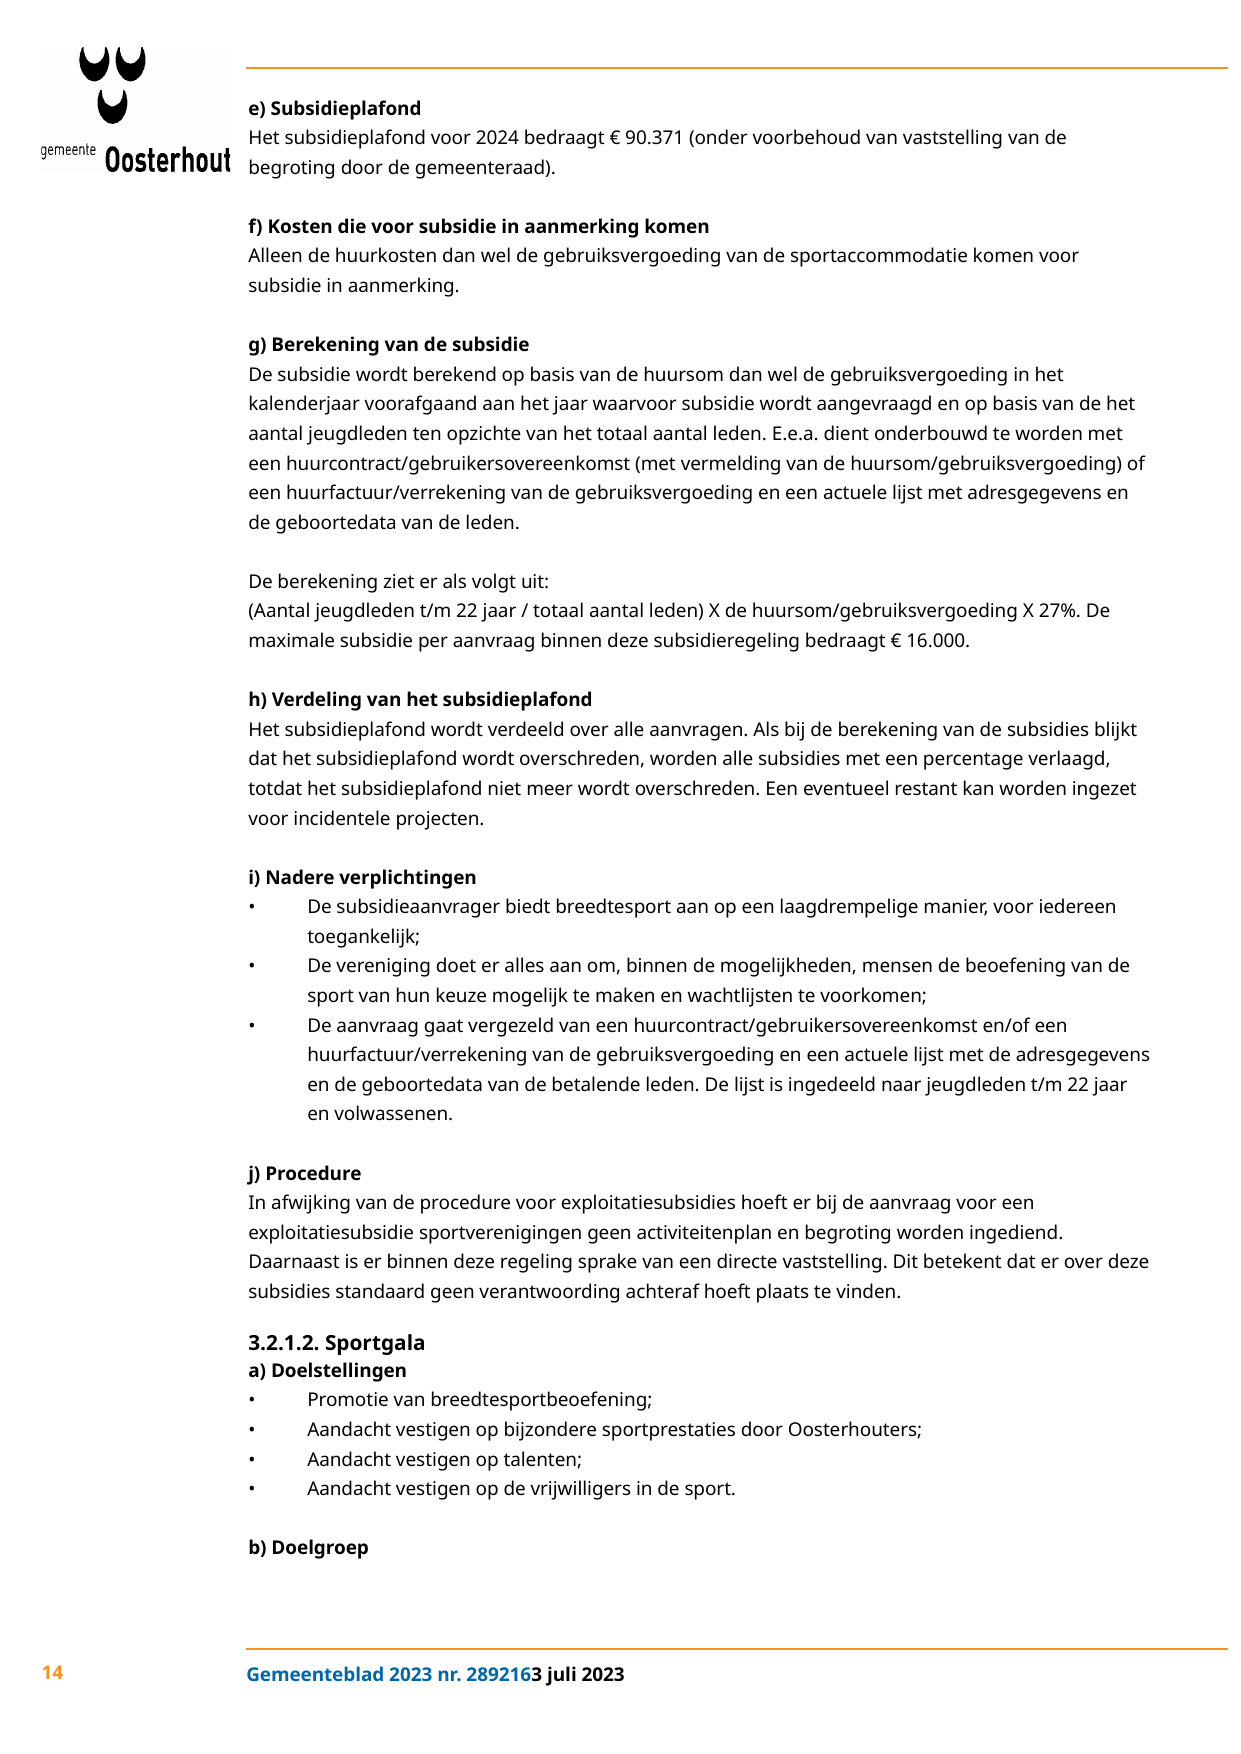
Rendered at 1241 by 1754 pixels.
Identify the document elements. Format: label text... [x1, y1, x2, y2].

picture [41, 47, 231, 172]
text (Aantal jeugdleden t/m 22 jaar / totaal aantal leden) X de huursom/gebruiksvergoeding X 27%. De maximale subsidie per aanvraag binnen deze subsidieregeling bedraagt € 16.000. [248, 598, 1152, 653]
text Het subsidieplafond wordt verdeeld over alle aanvragen. Als bij de berekening van de subsidies blijkt dat het subsidieplafond wordt overschreden, worden alle subsidies met een percentage verlaagd, totdat het subsidieplafond niet meer wordt overschreden. Een eventueel restant kan worden ingezet voor incidentele projecten. [248, 716, 1152, 831]
text g) Berekening van de subsidie [248, 331, 1152, 357]
text 3.2.1.2. Sportgala [248, 1328, 1152, 1357]
text In afwijking van de procedure voor exploitatiesubsidies hoeft er bij de aanvraag voor een exploitatiesubsidie sportverenigingen geen activiteitenplan en begroting worden ingediend. Daarnaast is er binnen deze regeling sprake van een directe vaststelling. Dit betekent dat er over deze subsidies standaard geen verantwoording achteraf hoeft plaats te vinden. [248, 1189, 1152, 1304]
text Het subsidieplafond voor 2024 bedraagt € 90.371 (onder voorbehoud van vaststelling van de begroting door de gemeenteraad). [248, 124, 1152, 180]
list De subsidieaanvrager biedt breedtesport aan op een laagdrempelige manier, voor iedereen toegankelijk; [248, 893, 1152, 949]
text f) Kosten die voor subsidie in aanmerking komen [248, 213, 1152, 239]
text De subsidie wordt berekend op basis van de huursom dan wel de gebruiksvergoeding in het kalenderjaar voorafgaand aan het jaar waarvoor subsidie wordt aangevraagd en op basis van de het aantal jeugdleden ten opzichte van het totaal aantal leden. E.e.a. dient onderbouwd te worden met een huurcontract/gebruikersovereenkomst (met vermelding van de huursom/gebruiksvergoeding) of een huurfactuur/verrekening van de gebruiksvergoeding en een actuele lijst met adresgegevens en de geboortedata van de leden. [248, 361, 1152, 535]
text j) Procedure [248, 1160, 1152, 1186]
text b) Doelgroep [248, 1534, 1152, 1560]
text a) Doelstellingen [248, 1357, 1152, 1383]
list Promotie van breedtesportbeoefening; [248, 1387, 1152, 1412]
text e) Subsidieplafond [248, 95, 1152, 121]
list De aanvraag gaat vergezeld van een huurcontract/gebruikersovereenkomst en/of een huurfactuur/verrekening van de gebruiksvergoeding en een actuele lijst met de adresgegevens en de geboortedata van de betalende leden. De lijst is ingedeeld naar jeugdleden t/m 22 jaar en volwassenen. [248, 1012, 1152, 1126]
list Aandacht vestigen op de vrijwilligers in de sport. [248, 1475, 1152, 1501]
text i) Nadere verplichtingen [248, 864, 1152, 890]
list De vereniging doet er alles aan om, binnen de mogelijkheden, mensen de beoefening van de sport van hun keuze mogelijk te maken en wachtlijsten te voorkomen; [248, 953, 1152, 1008]
text Alleen de huurkosten dan wel de gebruiksvergoeding van de sportaccommodatie komen voor subsidie in aanmerking. [248, 243, 1152, 298]
list Aandacht vestigen op talenten; [248, 1446, 1152, 1471]
text De berekening ziet er als volgt uit: [248, 568, 1152, 594]
list Aandacht vestigen op bijzondere sportprestaties door Oosterhouters; [248, 1416, 1152, 1442]
text h) Verdeling van het subsidieplafond [248, 686, 1152, 712]
